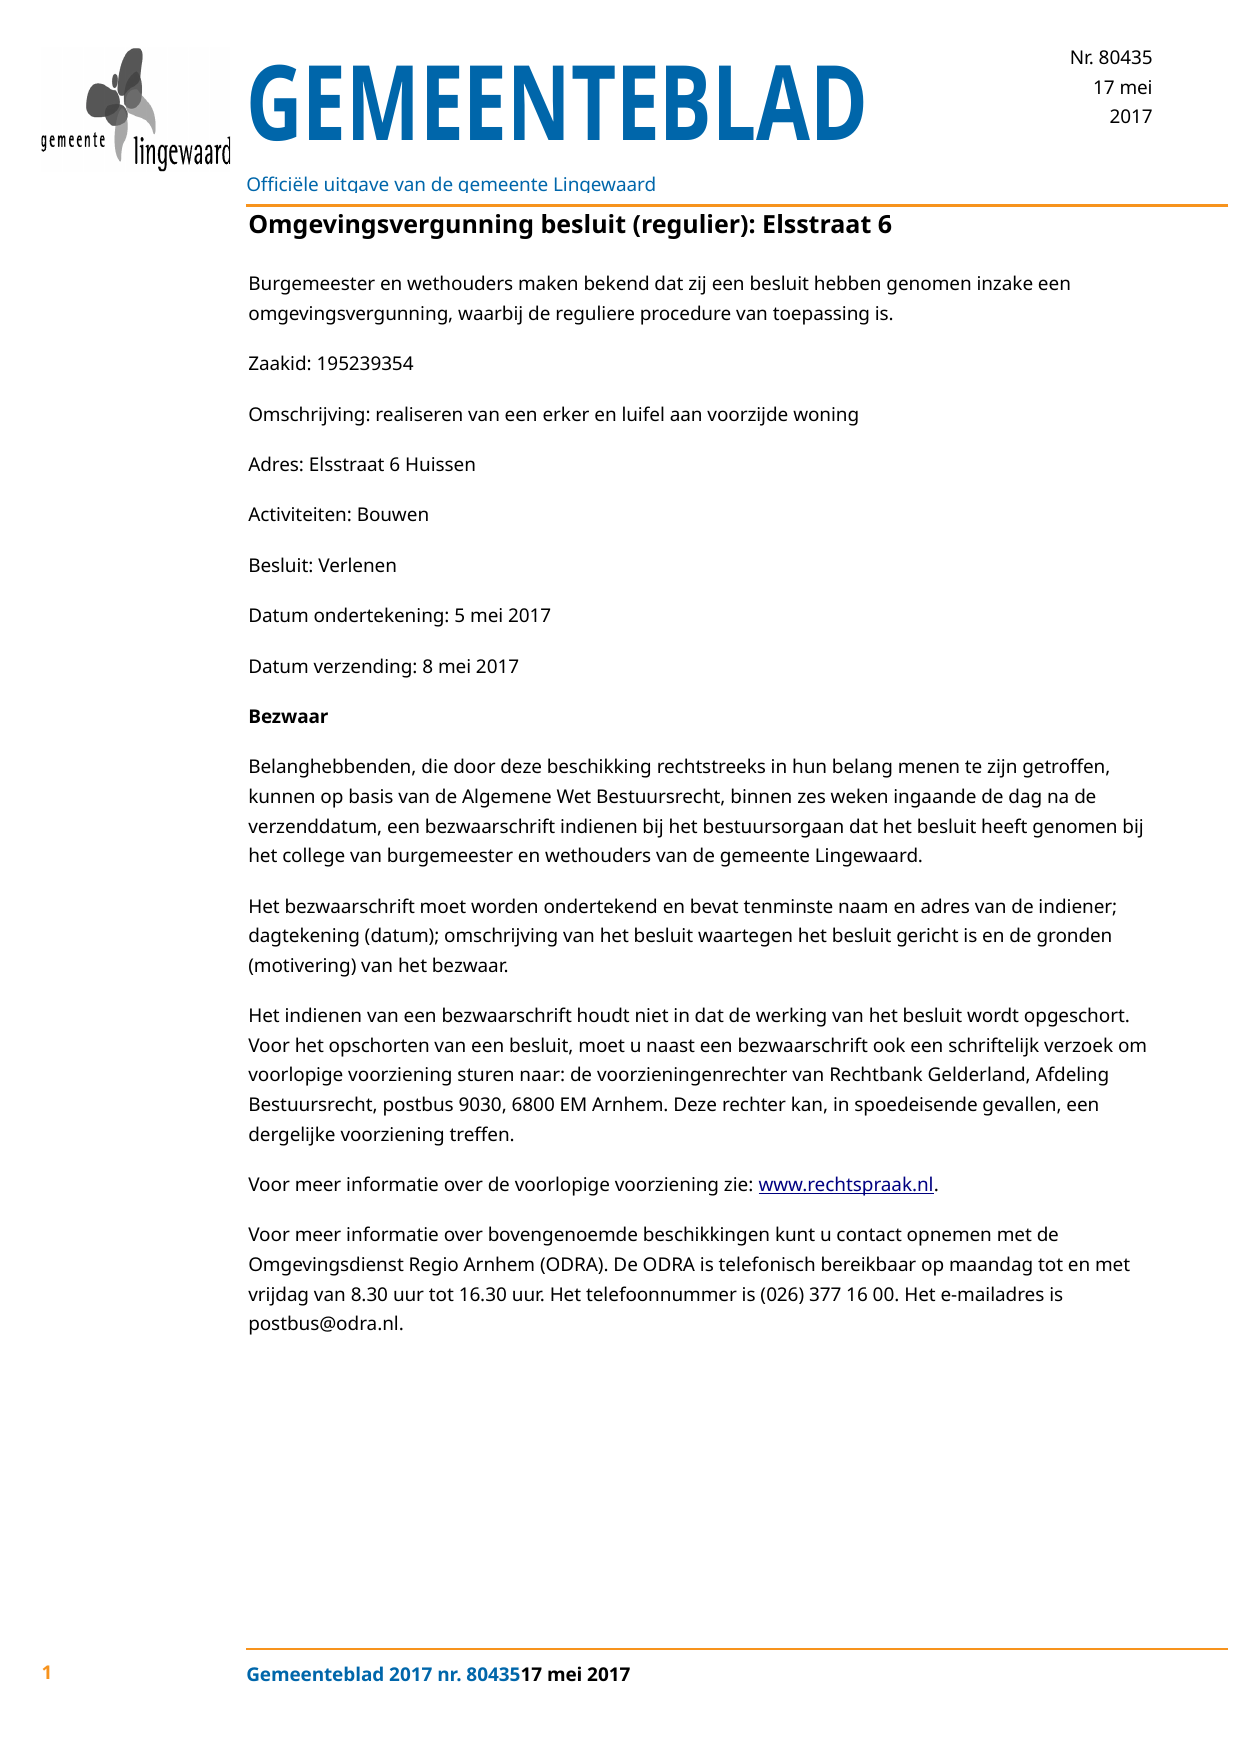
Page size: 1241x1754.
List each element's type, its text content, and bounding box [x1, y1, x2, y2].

text Voor meer informatie over bovengenoemde beschikkingen kunt u contact opnemen met de Omgevingsdienst Regio Arnhem (ODRA). De ODRA is telefonisch bereikbaar op maandag tot en met vrijdag van 8.30 uur tot 16.30 uur. Het telefoonnummer is (026) 377 16 00. Het e-mailadres is postbus@odra.nl. [248, 1222, 1152, 1336]
text Zaakid: 195239354 [248, 350, 1152, 376]
text Bezwaar [248, 703, 1152, 729]
text Datum ondertekening: 5 mei 2017 [248, 602, 1152, 628]
text Het indienen van een bezwaarschrift houdt niet in dat de werking van het besluit wordt opgeschort. Voor het opschorten van een besluit, moet u naast een bezwaarschrift ook een schriftelijk verzoek om voorlopige voorziening sturen naar: de voorzieningenrechter van Rechtbank Gelderland, Afdeling Bestuursrecht, postbus 9030, 6800 EM Arnhem. Deze rechter kan, in spoedeisende gevallen, een dergelijke voorziening treffen. [248, 1002, 1152, 1146]
text Belanghebbenden, die door deze beschikking rechtstreeks in hun belang menen te zijn getroffen, kunnen op basis van de Algemene Wet Bestuursrecht, binnen zes weken ingaande de dag na de verzenddatum, een bezwaarschrift indienen bij het bestuursorgaan dat het besluit heeft genomen bij het college van burgemeester en wethouders van de gemeente Lingewaard. [248, 754, 1152, 868]
text Besluit: Verlenen [248, 552, 1152, 578]
text Omschrijving: realiseren van een erker en luifel aan voorzijde woning [248, 401, 1152, 426]
text Voor meer informatie over de voorlopige voorziening zie: www.rechtspraak.nl. [248, 1171, 1152, 1197]
text Activiteiten: Bouwen [248, 502, 1152, 527]
picture [41, 47, 231, 172]
text Adres: Elsstraat 6 Huissen [248, 451, 1152, 477]
text Omgevingsvergunning besluit (regulier): Elsstraat 6 [248, 207, 1152, 241]
text Burgemeester en wethouders maken bekend dat zij een besluit hebben genomen inzake een omgevingsvergunning, waarbij de reguliere procedure van toepassing is. [248, 270, 1152, 326]
text Het bezwaarschrift moet worden ondertekend en bevat tenminste naam en adres van de indiener; dagtekening (datum); omschrijving van het besluit waartegen het besluit gericht is en de gronden (motivering) van het bezwaar. [248, 893, 1152, 978]
text Datum verzending: 8 mei 2017 [248, 653, 1152, 678]
